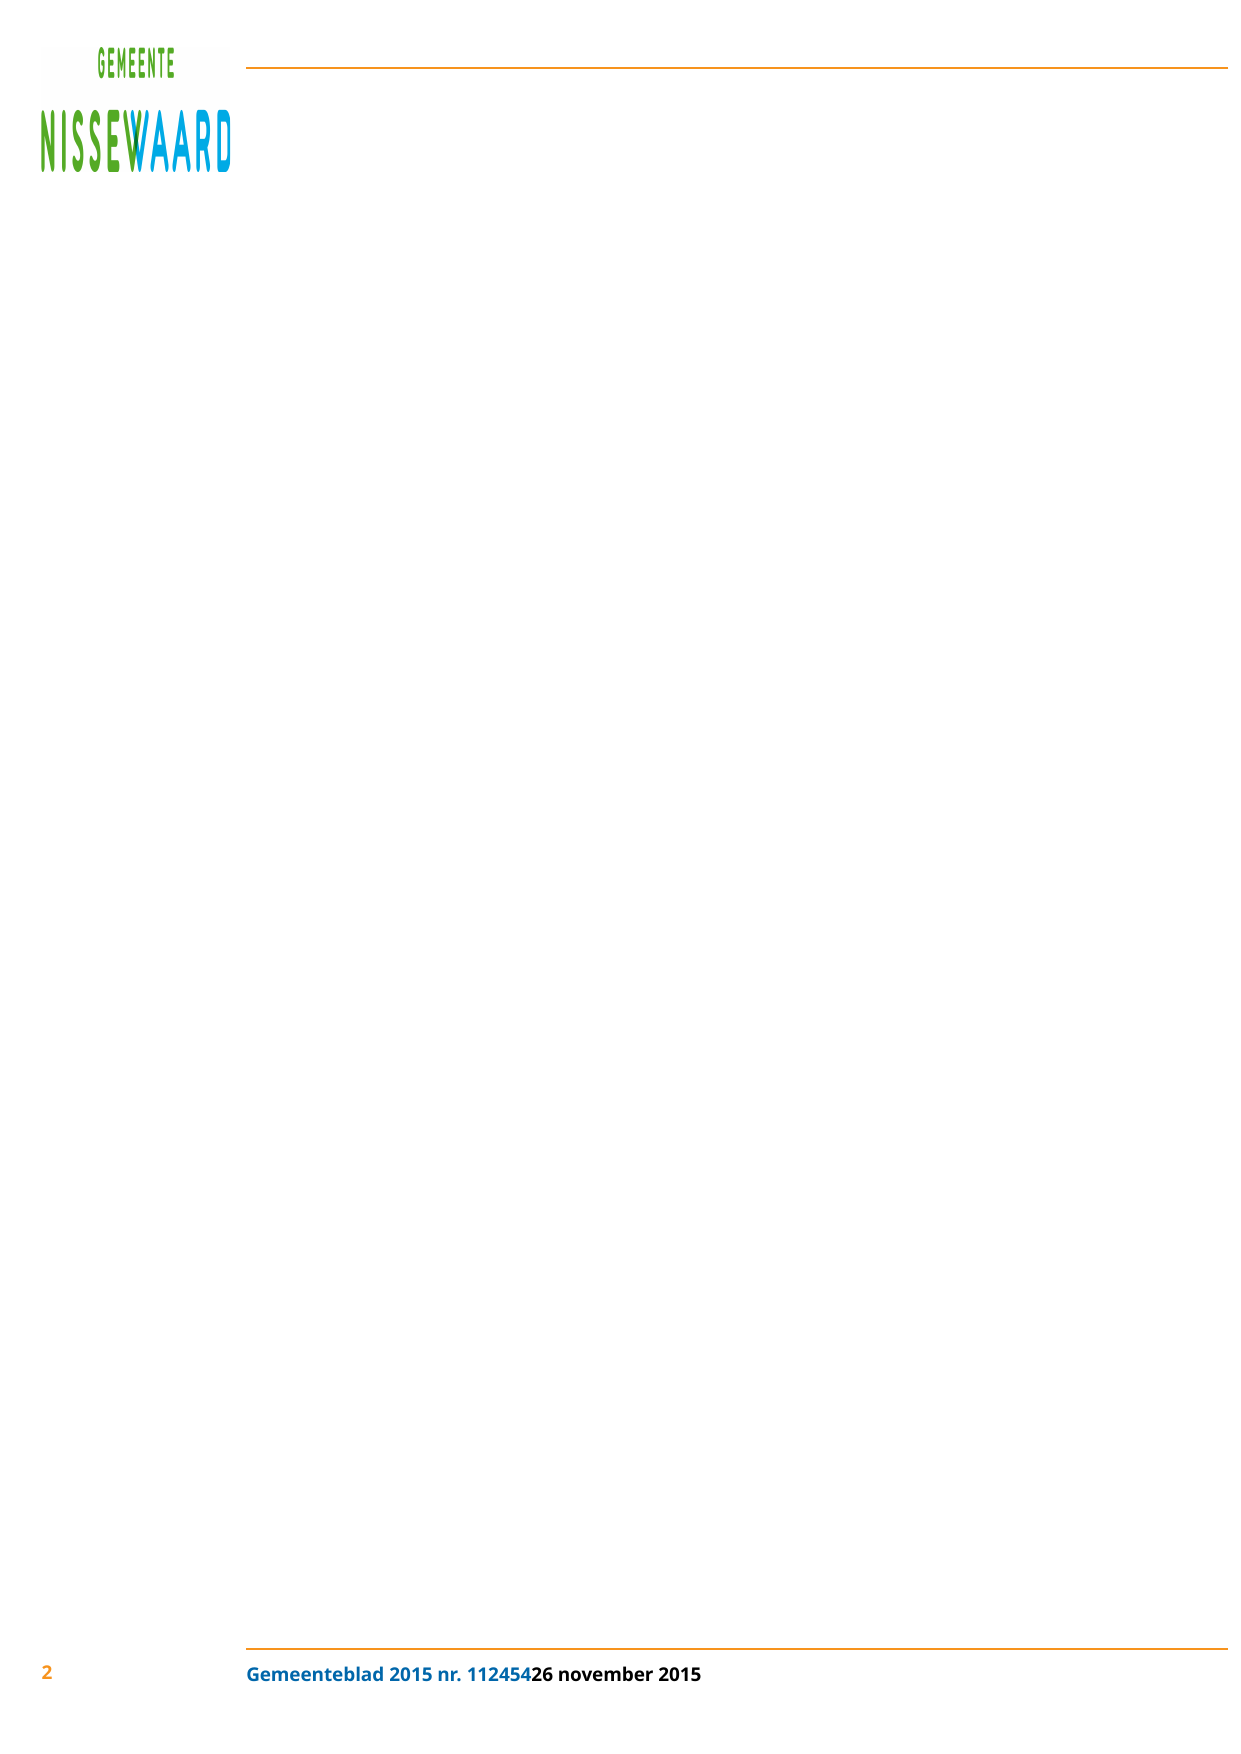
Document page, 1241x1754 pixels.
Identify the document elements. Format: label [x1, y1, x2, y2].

picture [41, 47, 231, 172]
picture [201, 122, 206, 138]
picture [154, 157, 165, 172]
picture [222, 122, 227, 160]
picture [200, 151, 206, 172]
picture [176, 157, 187, 172]
